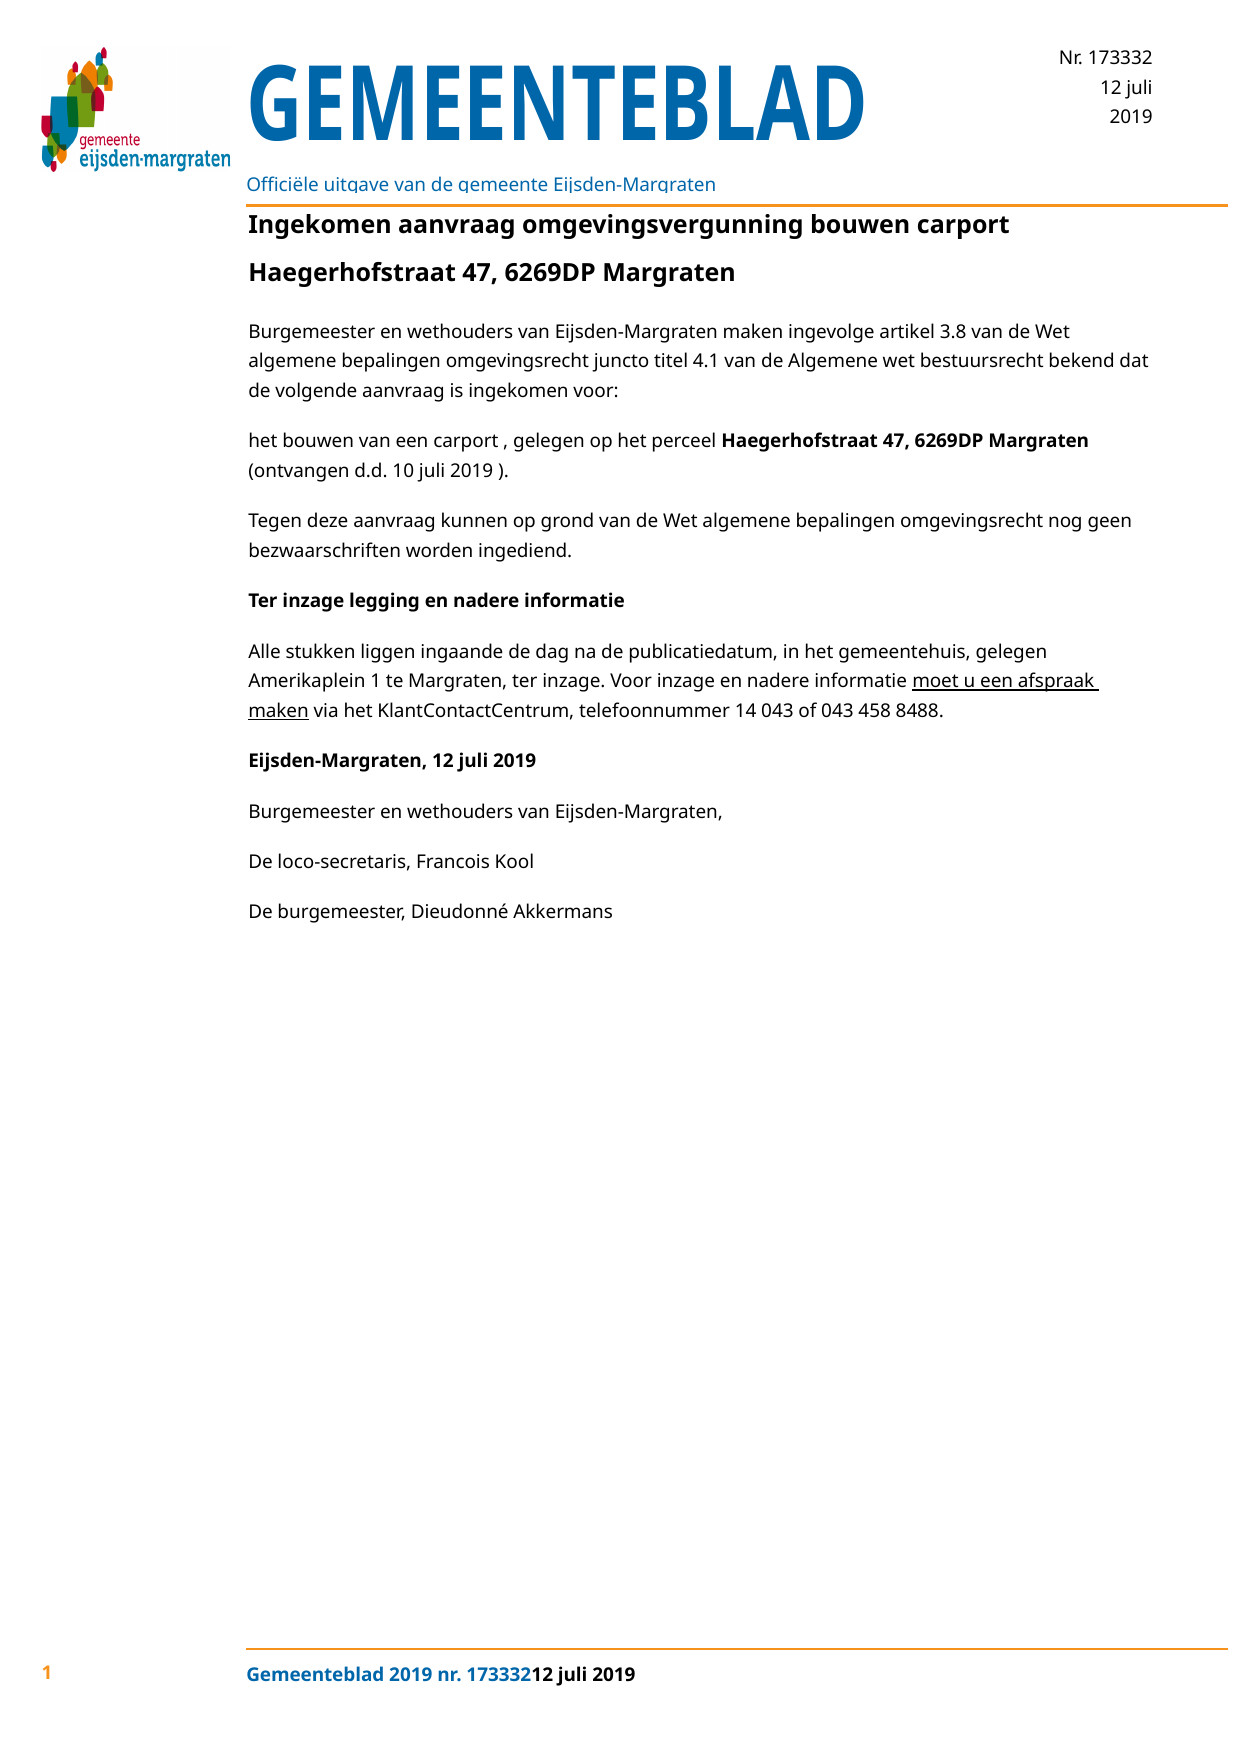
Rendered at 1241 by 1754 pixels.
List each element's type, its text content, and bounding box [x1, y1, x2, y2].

text De loco-secretaris, Francois Kool [248, 848, 1152, 874]
text Alle stukken liggen ingaande de dag na de publicatiedatum, in het gemeentehuis, gelegen Amerikaplein 1 te Margraten, ter inzage. Voor inzage en nadere informatie moet u een afspraak maken via het KlantContactCentrum, telefoonnummer 14 043 of 043 458 8488. [248, 638, 1152, 723]
text Ingekomen aanvraag omgevingsvergunning bouwen carport Haegerhofstraat 47, 6269DP Margraten [248, 207, 1152, 288]
text Ter inzage legging en nadere informatie [248, 587, 1152, 613]
text Burgemeester en wethouders van Eijsden-Margraten, [248, 798, 1152, 824]
text Eijsden-Margraten, 12 juli 2019 [248, 747, 1152, 773]
text het bouwen van een carport , gelegen op het perceel Haegerhofstraat 47, 6269DP Margraten (ontvangen d.d. 10 juli 2019 ). [248, 427, 1152, 483]
text Tegen deze aanvraag kunnen op grond van de Wet algemene bepalingen omgevingsrecht nog geen bezwaarschriften worden ingediend. [248, 507, 1152, 563]
text Burgemeester en wethouders van Eijsden-Margraten maken ingevolge artikel 3.8 van de Wet algemene bepalingen omgevingsrecht juncto titel 4.1 van de Algemene wet bestuursrecht bekend dat de volgende aanvraag is ingekomen voor: [248, 318, 1152, 403]
text De burgemeester, Dieudonné Akkermans [248, 899, 1152, 924]
picture [41, 47, 231, 172]
